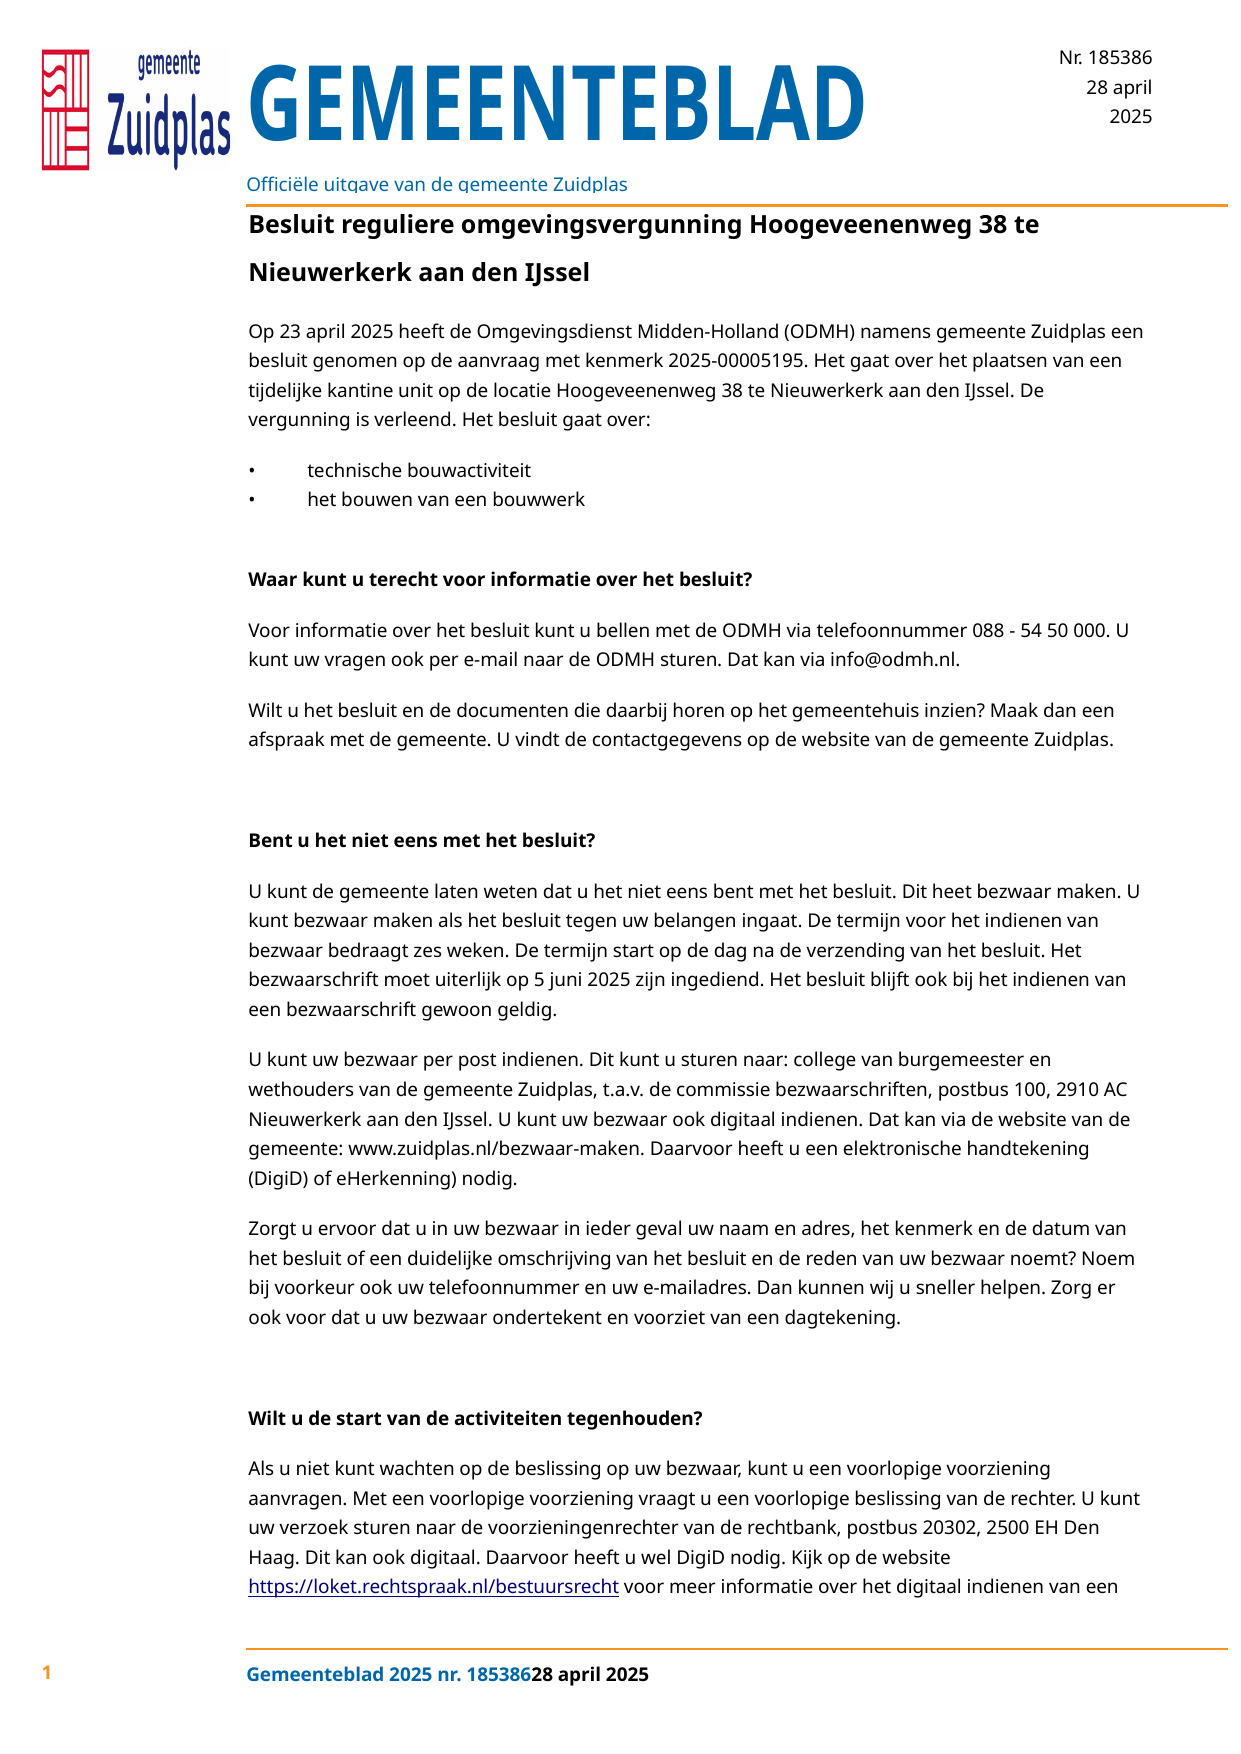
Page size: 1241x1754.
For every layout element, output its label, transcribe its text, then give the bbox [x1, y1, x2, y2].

list het bouwen van een bouwwerk [248, 487, 1152, 512]
list technische bouwactiviteit [248, 457, 1152, 483]
text Als u niet kunt wachten op de beslissing op uw bezwaar, kunt u een voorlopige voorziening aanvragen. Met een voorlopige voorziening vraagt u een voorlopige beslissing van de rechter. U kunt uw verzoek sturen naar de voorzieningenrechter van de rechtbank, postbus 20302, 2500 EH Den Haag. Dit kan ook digitaal. Daarvoor heeft u wel DigiD nodig. Kijk op de website https://loket.rechtspraak.nl/bestuursrecht voor meer informatie over het digitaal indienen van een [248, 1455, 1152, 1599]
text Bent u het niet eens met het besluit? [248, 827, 1152, 853]
text Voor informatie over het besluit kunt u bellen met de ODMH via telefoonnummer 088 - 54 50 000. U kunt uw vragen ook per e-mail naar de ODMH sturen. Dat kan via info@odmh.nl. [248, 617, 1152, 672]
picture [41, 47, 231, 172]
text U kunt de gemeente laten weten dat u het niet eens bent met het besluit. Dit heet bezwaar maken. U kunt bezwaar maken als het besluit tegen uw belangen ingaat. De termijn voor het indienen van bezwaar bedraagt zes weken. De termijn start op de dag na de verzending van het besluit. Het bezwaarschrift moet uiterlijk op 5 juni 2025 zijn ingediend. Het besluit blijft ook bij het indienen van een bezwaarschrift gewoon geldig. [248, 878, 1152, 1022]
text Waar kunt u terecht voor informatie over het besluit? [248, 567, 1152, 592]
text Wilt u het besluit en de documenten die daarbij horen op het gemeentehuis inzien? Maak dan een afspraak met de gemeente. U vindt de contactgegevens op de website van de gemeente Zuidplas. [248, 697, 1152, 752]
text Op 23 april 2025 heeft de Omgevingsdienst Midden-Holland (ODMH) namens gemeente Zuidplas een besluit genomen op de aanvraag met kenmerk 2025-00005195. Het gaat over het plaatsen van een tijdelijke kantine unit op de locatie Hoogeveenenweg 38 te Nieuwerkerk aan den IJssel. De vergunning is verleend. Het besluit gaat over: [248, 318, 1152, 432]
text U kunt uw bezwaar per post indienen. Dit kunt u sturen naar: college van burgemeester en wethouders van de gemeente Zuidplas, t.a.v. de commissie bezwaarschriften, postbus 100, 2910 AC Nieuwerkerk aan den IJssel. U kunt uw bezwaar ook digitaal indienen. Dat kan via de website van de gemeente: www.zuidplas.nl/bezwaar-maken. Daarvoor heeft u een elektronische handtekening (DigiD) of eHerkenning) nodig. [248, 1047, 1152, 1191]
text Wilt u de start van de activiteiten tegenhouden? [248, 1405, 1152, 1431]
text Zorgt u ervoor dat u in uw bezwaar in ieder geval uw naam en adres, het kenmerk en de datum van het besluit of een duidelijke omschrijving van het besluit en de reden van uw bezwaar noemt? Noem bij voorkeur ook uw telefoonnummer en uw e-mailadres. Dan kunnen wij u sneller helpen. Zorg er ook voor dat u uw bezwaar ondertekent en voorziet van een dagtekening. [248, 1215, 1152, 1330]
text Besluit reguliere omgevingsvergunning Hoogeveenenweg 38 te Nieuwerkerk aan den IJssel [248, 207, 1152, 288]
